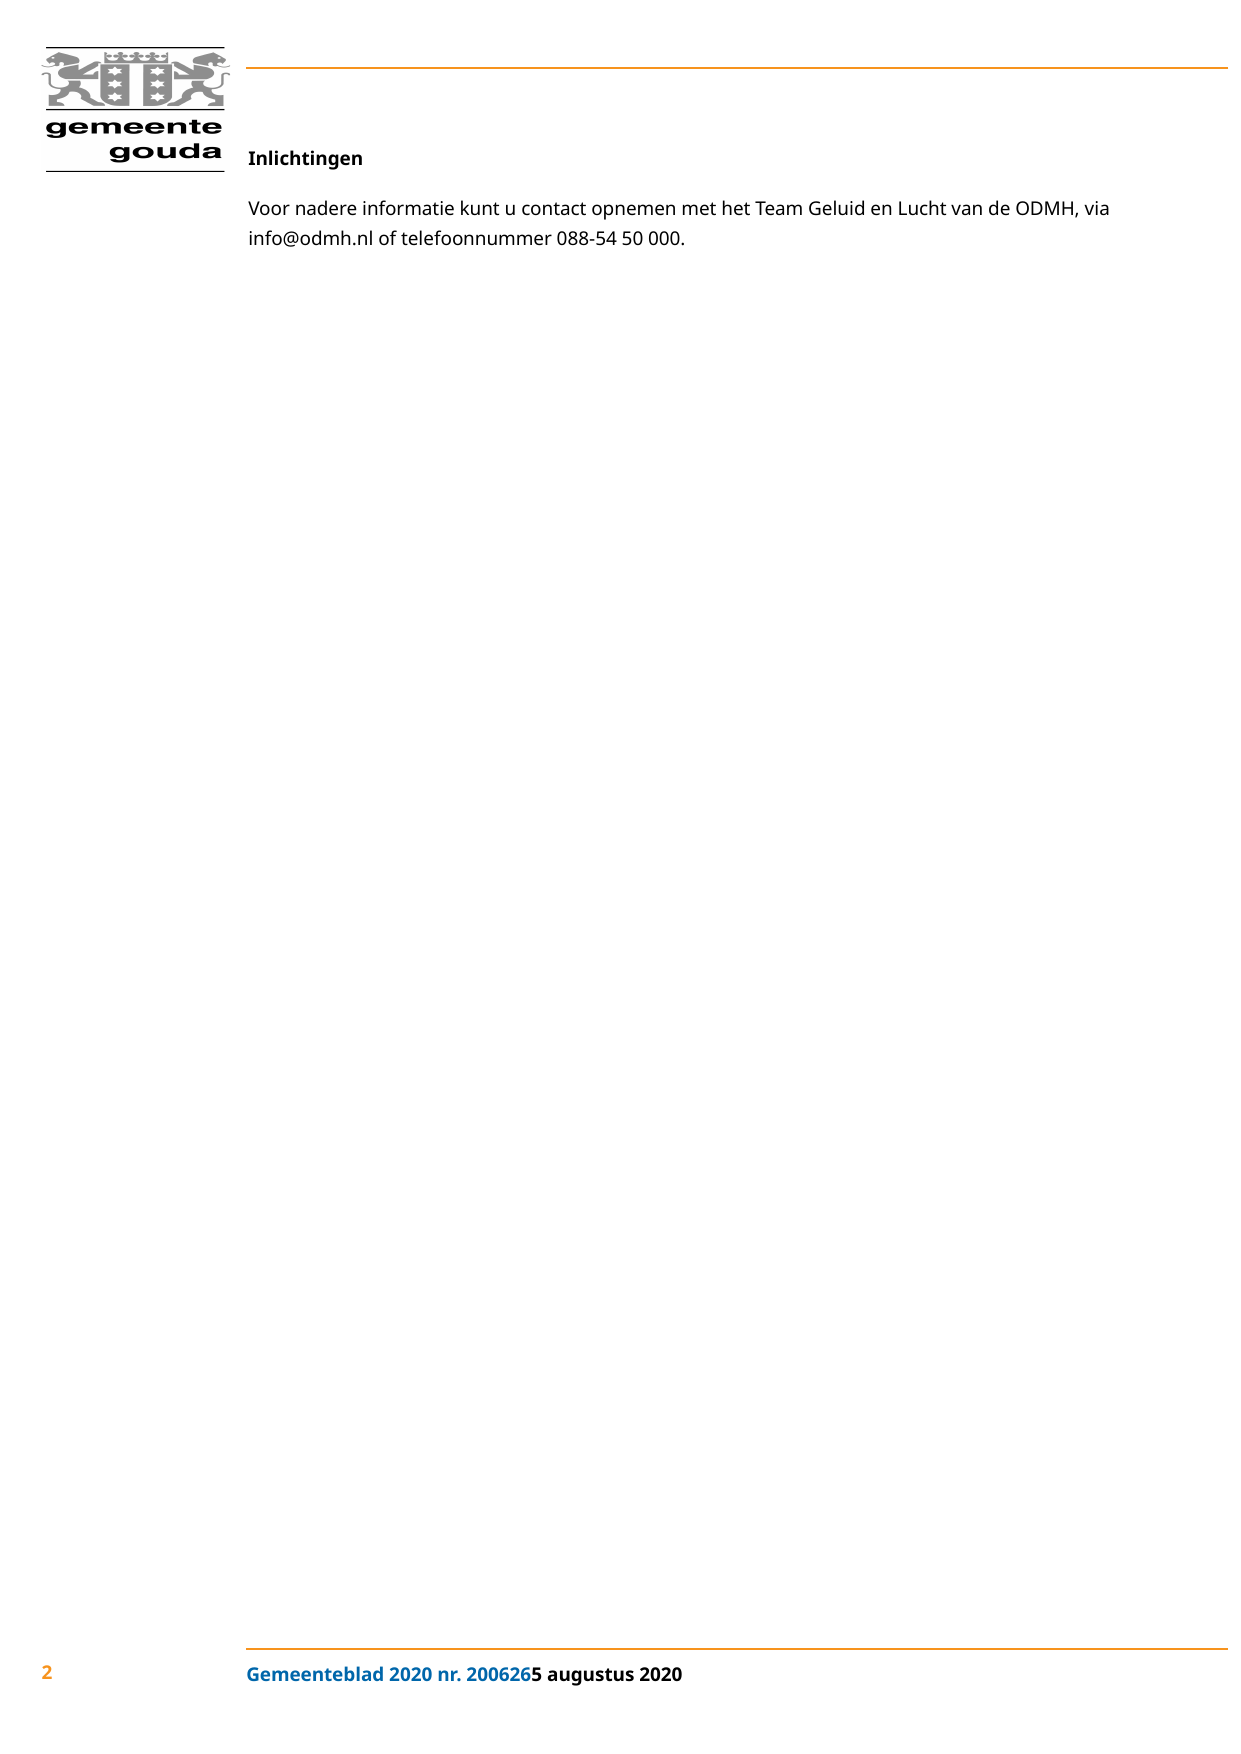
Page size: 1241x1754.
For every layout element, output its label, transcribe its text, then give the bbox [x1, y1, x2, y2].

text Voor nadere informatie kunt u contact opnemen met het Team Geluid en Lucht van de ODMH, via info@odmh.nl of telefoonnummer 088-54 50 000. [248, 196, 1152, 251]
text Inlichtingen [248, 145, 1152, 171]
picture [41, 47, 231, 172]
